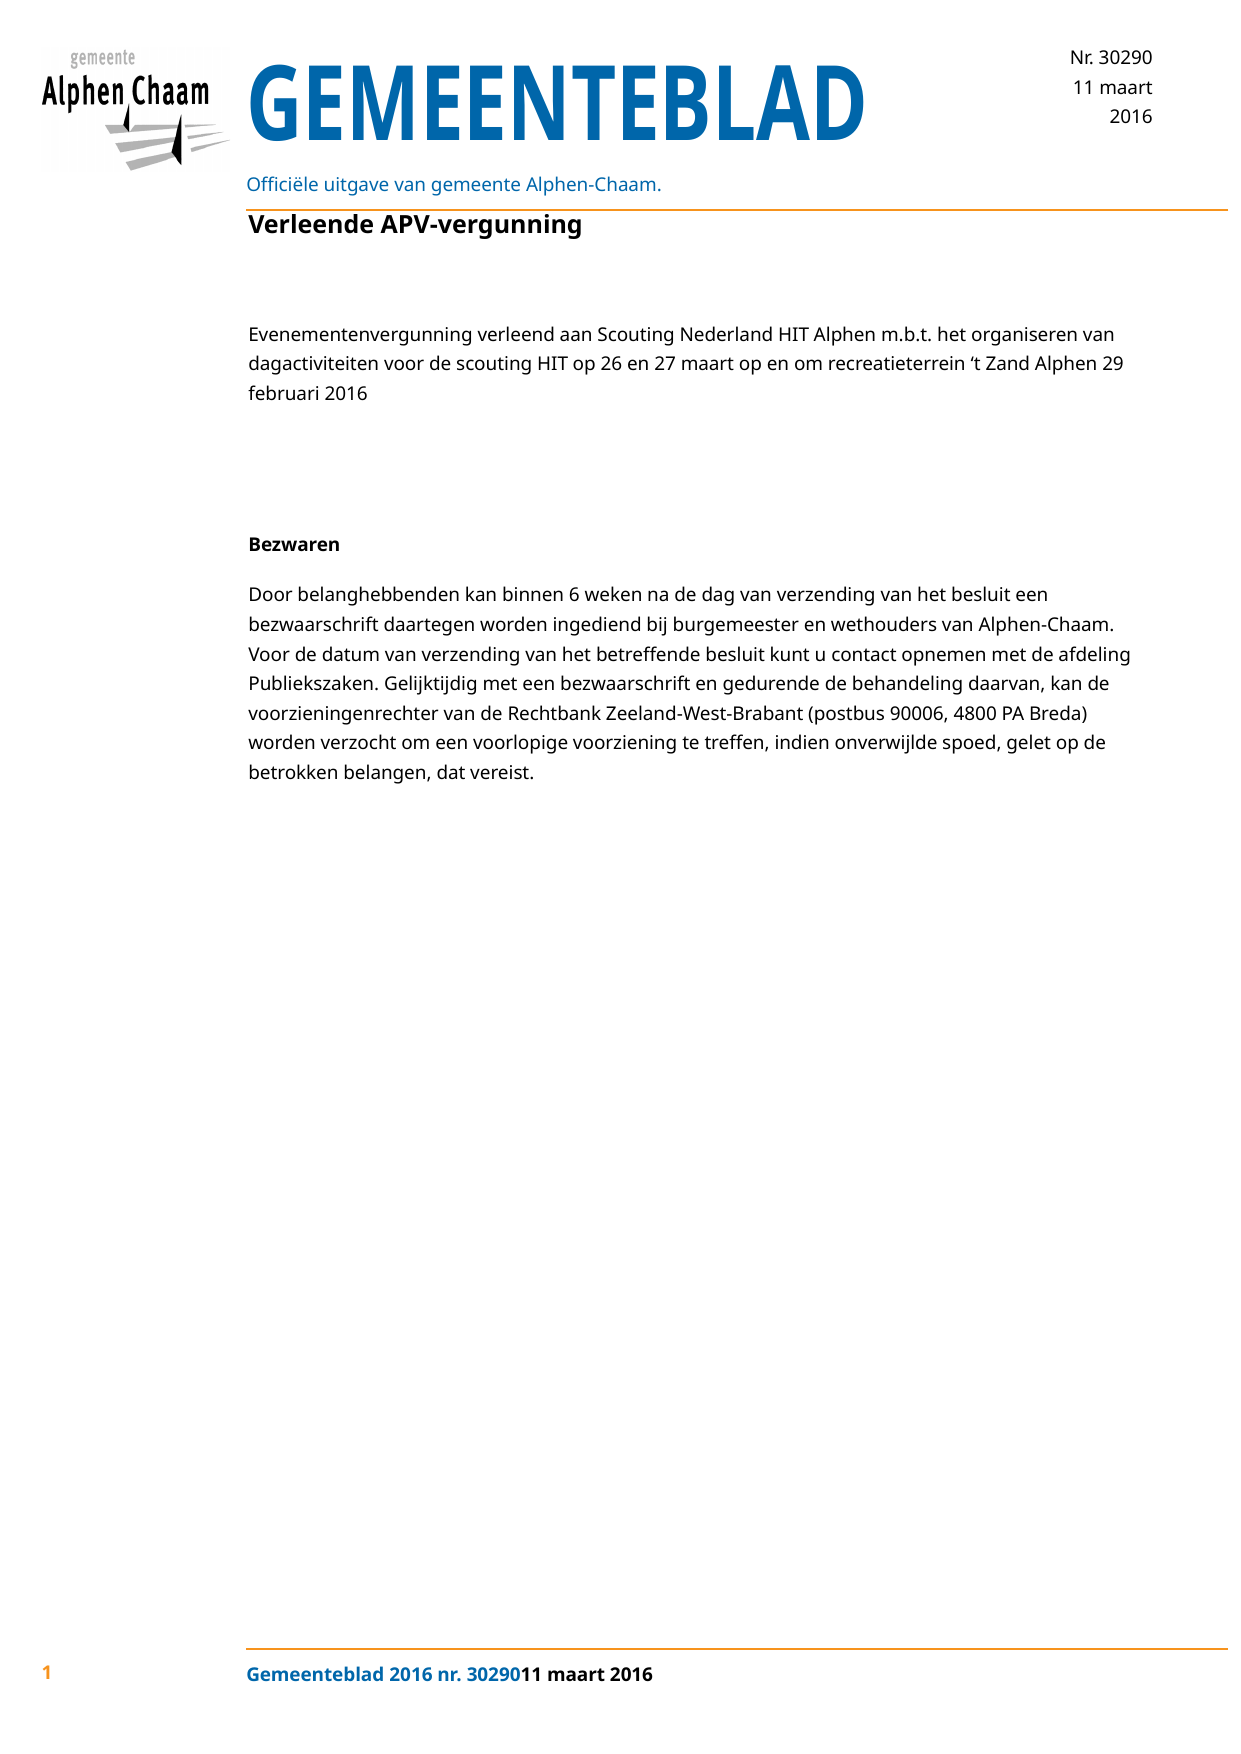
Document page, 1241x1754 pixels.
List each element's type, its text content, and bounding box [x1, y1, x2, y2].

text Evenementenvergunning verleend aan Scouting Nederland HIT Alphen m.b.t. het organiseren van dagactiviteiten voor de scouting HIT op 26 en 27 maart op en om recreatieterrein ‘t Zand Alphen 29 februari 2016 [248, 321, 1152, 406]
text Door belanghebbenden kan binnen 6 weken na de dag van verzending van het besluit een bezwaarschrift daartegen worden ingediend bij burgemeester en wethouders van Alphen-Chaam. Voor de datum van verzending van het betreffende besluit kunt u contact opnemen met de afdeling Publiekszaken. Gelijktijdig met een bezwaarschrift en gedurende de behandeling daarvan, kan de voorzieningenrechter van de Rechtbank Zeeland-West-Brabant (postbus 90006, 4800 PA Breda) worden verzocht om een voorlopige voorziening te treffen, indien onverwijlde spoed, gelet op de betrokken belangen, dat vereist. [248, 582, 1152, 785]
picture [41, 47, 231, 172]
text Bezwaren [248, 531, 1152, 557]
text Verleende APV-vergunning [248, 211, 1152, 241]
